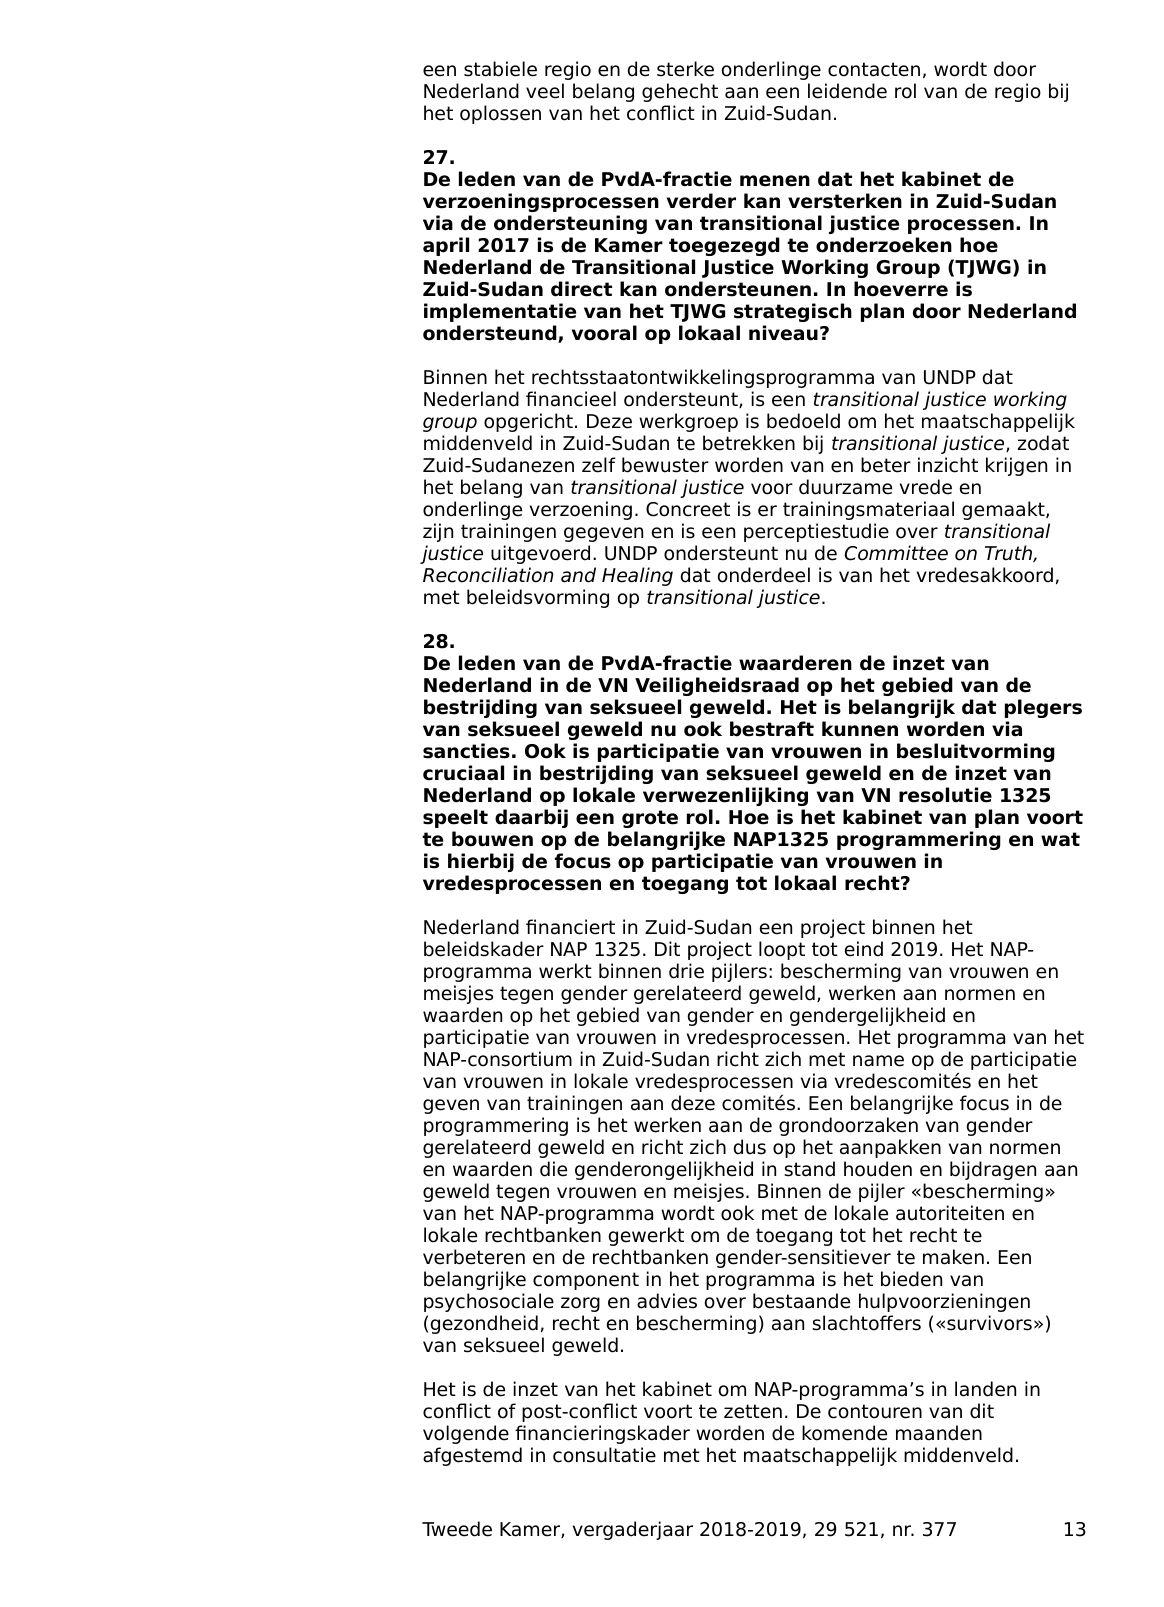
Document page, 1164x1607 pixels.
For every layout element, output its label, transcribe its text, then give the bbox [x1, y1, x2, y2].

text 28. [422, 631, 1087, 653]
text Binnen het rechtsstaatontwikkelingsprogramma van UNDP dat Nederland financieel ondersteunt, is een transitional justice working group opgericht. Deze werkgroep is bedoeld om het maatschappelijk middenveld in Zuid-Sudan te betrekken bij transitional justice, zodat Zuid-Sudanezen zelf bewuster worden van en beter inzicht krijgen in het belang van transitional justice voor duurzame vrede en onderlinge verzoening. Concreet is er trainingsmateriaal gemaakt, zijn trainingen gegeven en is een perceptiestudie over transitional justice uitgevoerd. UNDP ondersteunt nu de Committee on Truth, Reconciliation and Healing dat onderdeel is van het vredesakkoord, met beleidsvorming op transitional justice. [422, 367, 1087, 609]
text De leden van de PvdA-fractie menen dat het kabinet de verzoeningsprocessen verder kan versterken in Zuid-Sudan via de ondersteuning van transitional justice processen. In april 2017 is de Kamer toegezegd te onderzoeken hoe Nederland de Transitional Justice Working Group (TJWG) in Zuid-Sudan direct kan ondersteunen. In hoeverre is implementatie van het TJWG strategisch plan door Nederland ondersteund, vooral op lokaal niveau? [422, 169, 1087, 345]
text Het is de inzet van het kabinet om NAP-programma’s in landen in conflict of post-conflict voort te zetten. De contouren van dit volgende financieringskader worden de komende maanden afgestemd in consultatie met het maatschappelijk middenveld. [422, 1379, 1087, 1467]
text De leden van de PvdA-fractie waarderen de inzet van Nederland in de VN Veiligheidsraad op het gebied van de bestrijding van seksueel geweld. Het is belangrijk dat plegers van seksueel geweld nu ook bestraft kunnen worden via sancties. Ook is participatie van vrouwen in besluitvorming cruciaal in bestrijding van seksueel geweld en de inzet van Nederland op lokale verwezenlijking van VN resolutie 1325 speelt daarbij een grote rol. Hoe is het kabinet van plan voort te bouwen op de belangrijke NAP1325 programmering en wat is hierbij de focus op participatie van vrouwen in vredesprocessen en toegang tot lokaal recht? [422, 653, 1087, 895]
text een stabiele regio en de sterke onderlinge contacten, wordt door Nederland veel belang gehecht aan een leidende rol van de regio bij het oplossen van het conflict in Zuid-Sudan. [422, 59, 1087, 125]
text 27. [422, 147, 1087, 169]
text Nederland financiert in Zuid-Sudan een project binnen het beleidskader NAP 1325. Dit project loopt tot eind 2019. Het NAP-programma werkt binnen drie pijlers: bescherming van vrouwen en meisjes tegen gender gerelateerd geweld, werken aan normen en waarden op het gebied van gender en gendergelijkheid en participatie van vrouwen in vredesprocessen. Het programma van het NAP-consortium in Zuid-Sudan richt zich met name op de participatie van vrouwen in lokale vredesprocessen via vredescomités en het geven van trainingen aan deze comités. Een belangrijke focus in de programmering is het werken aan de grondoorzaken van gender gerelateerd geweld en richt zich dus op het aanpakken van normen en waarden die genderongelijkheid in stand houden en bijdragen aan geweld tegen vrouwen en meisjes. Binnen de pijler «bescherming» van het NAP-programma wordt ook met de lokale autoriteiten en lokale rechtbanken gewerkt om de toegang tot het recht te verbeteren en de rechtbanken gender-sensitiever te maken. Een belangrijke component in het programma is het bieden van psychosociale zorg en advies over bestaande hulpvoorzieningen (gezondheid, recht en bescherming) aan slachtoffers («survivors») van seksueel geweld. [422, 917, 1087, 1357]
